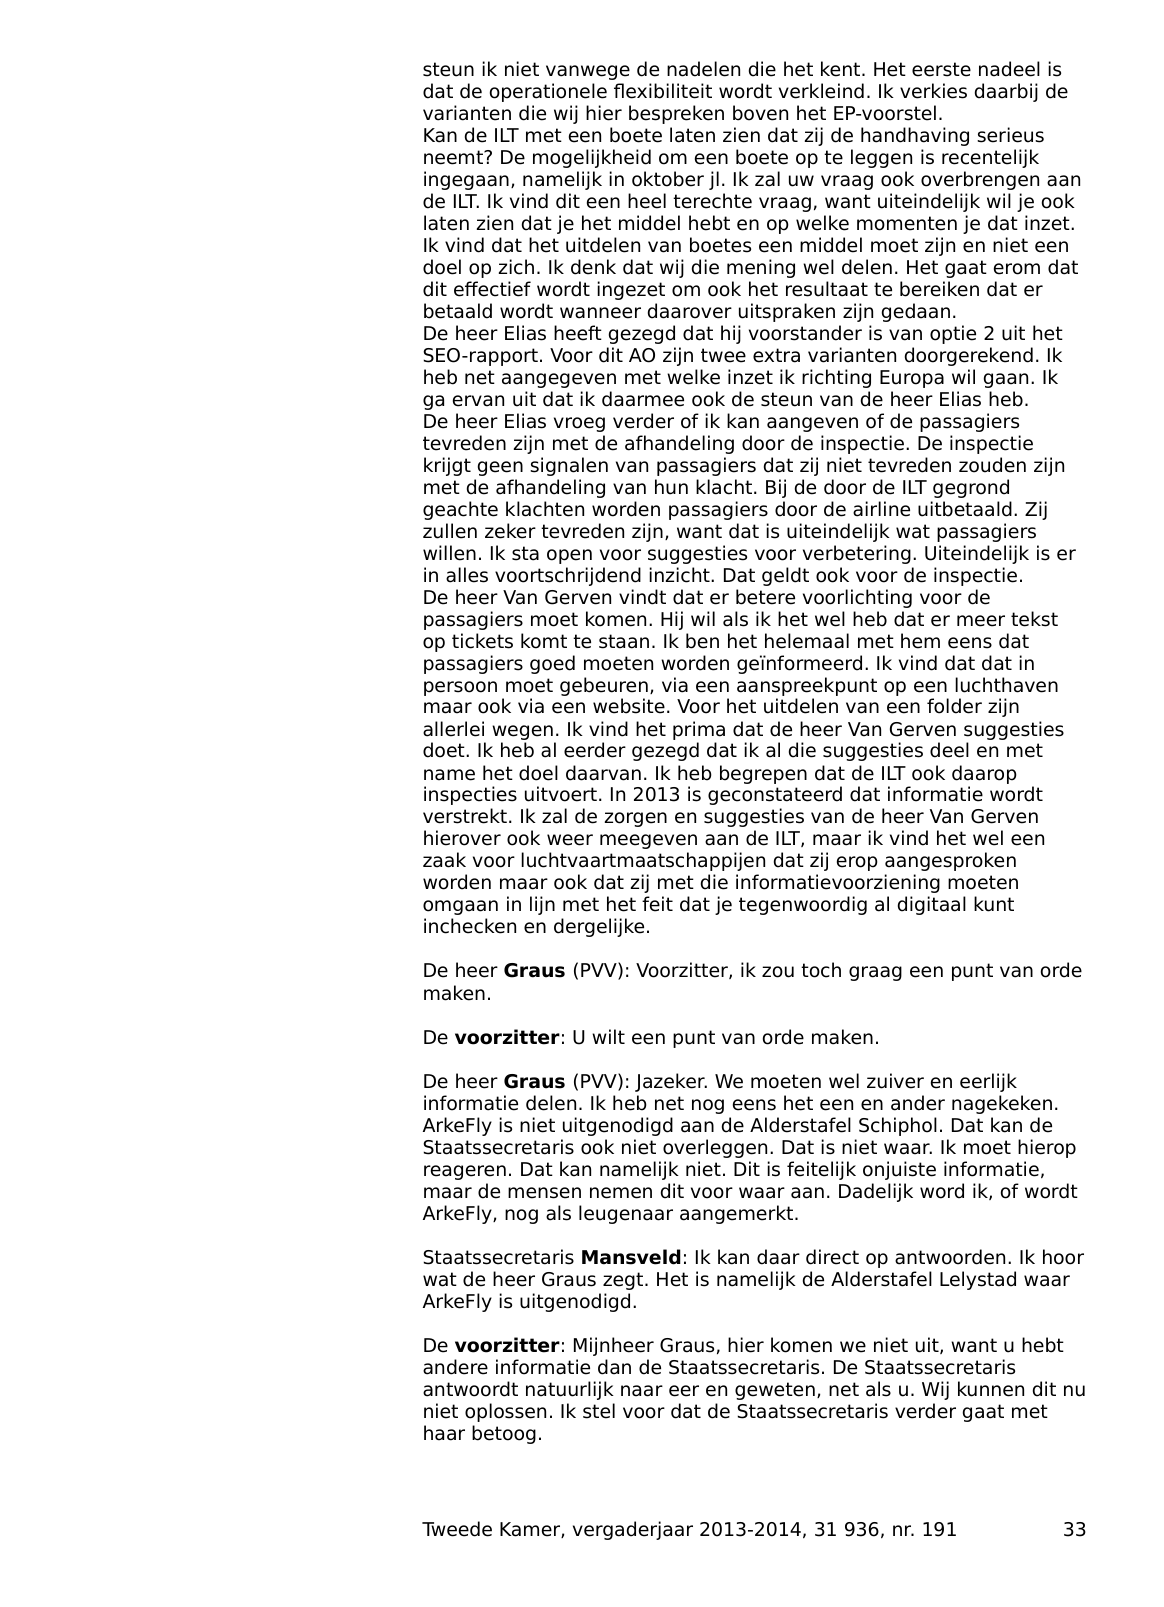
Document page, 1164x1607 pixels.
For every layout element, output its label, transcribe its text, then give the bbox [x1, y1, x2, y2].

text De heer Elias heeft gezegd dat hij voorstander is van optie 2 uit het SEO-rapport. Voor dit AO zijn twee extra varianten doorgerekend. Ik heb net aangegeven met welke inzet ik richting Europa wil gaan. Ik ga ervan uit dat ik daarmee ook de steun van de heer Elias heb. [422, 323, 1087, 411]
text Staatssecretaris Mansveld: Ik kan daar direct op antwoorden. Ik hoor wat de heer Graus zegt. Het is namelijk de Alderstafel Lelystad waar ArkeFly is uitgenodigd. [422, 1247, 1087, 1313]
text De heer Elias vroeg verder of ik kan aangeven of de passagiers tevreden zijn met de afhandeling door de inspectie. De inspectie krijgt geen signalen van passagiers dat zij niet tevreden zouden zijn met de afhandeling van hun klacht. Bij de door de ILT gegrond geachte klachten worden passagiers door de airline uitbetaald. Zij zullen zeker tevreden zijn, want dat is uiteindelijk wat passagiers willen. Ik sta open voor suggesties voor verbetering. Uiteindelijk is er in alles voortschrijdend inzicht. Dat geldt ook voor de inspectie. [422, 411, 1087, 587]
text De heer Graus (PVV): Voorzitter, ik zou toch graag een punt van orde maken. [422, 960, 1087, 1004]
text Kan de ILT met een boete laten zien dat zij de handhaving serieus neemt? De mogelijkheid om een boete op te leggen is recentelijk ingegaan, namelijk in oktober jl. Ik zal uw vraag ook overbrengen aan de ILT. Ik vind dit een heel terechte vraag, want uiteindelijk wil je ook laten zien dat je het middel hebt en op welke momenten je dat inzet. Ik vind dat het uitdelen van boetes een middel moet zijn en niet een doel op zich. Ik denk dat wij die mening wel delen. Het gaat erom dat dit effectief wordt ingezet om ook het resultaat te bereiken dat er betaald wordt wanneer daarover uitspraken zijn gedaan. [422, 125, 1087, 323]
text De voorzitter: U wilt een punt van orde maken. [422, 1027, 1087, 1048]
text De heer Van Gerven vindt dat er betere voorlichting voor de passagiers moet komen. Hij wil als ik het wel heb dat er meer tekst op tickets komt te staan. Ik ben het helemaal met hem eens dat passagiers goed moeten worden geïnformeerd. Ik vind dat dat in persoon moet gebeuren, via een aanspreekpunt op een luchthaven maar ook via een website. Voor het uitdelen van een folder zijn allerlei wegen. Ik vind het prima dat de heer Van Gerven suggesties doet. Ik heb al eerder gezegd dat ik al die suggesties deel en met name het doel daarvan. Ik heb begrepen dat de ILT ook daarop inspecties uitvoert. In 2013 is geconstateerd dat informatie wordt verstrekt. Ik zal de zorgen en suggesties van de heer Van Gerven hierover ook weer meegeven aan de ILT, maar ik vind het wel een zaak voor luchtvaartmaatschappijen dat zij erop aangesproken worden maar ook dat zij met die informatievoorziening moeten omgaan in lijn met het feit dat je tegenwoordig al digitaal kunt inchecken en dergelijke. [422, 587, 1087, 938]
text De heer Graus (PVV): Jazeker. We moeten wel zuiver en eerlijk informatie delen. Ik heb net nog eens het een en ander nagekeken. ArkeFly is niet uitgenodigd aan de Alderstafel Schiphol. Dat kan de Staatssecretaris ook niet overleggen. Dat is niet waar. Ik moet hierop reageren. Dat kan namelijk niet. Dit is feitelijk onjuiste informatie, maar de mensen nemen dit voor waar aan. Dadelijk word ik, of wordt ArkeFly, nog als leugenaar aangemerkt. [422, 1071, 1087, 1224]
text De voorzitter: Mijnheer Graus, hier komen we niet uit, want u hebt andere informatie dan de Staatssecretaris. De Staatssecretaris antwoordt natuurlijk naar eer en geweten, net als u. Wij kunnen dit nu niet oplossen. Ik stel voor dat de Staatssecretaris verder gaat met haar betoog. [422, 1335, 1087, 1445]
text steun ik niet vanwege de nadelen die het kent. Het eerste nadeel is dat de operationele flexibiliteit wordt verkleind. Ik verkies daarbij de varianten die wij hier bespreken boven het EP-voorstel. [422, 59, 1087, 125]
